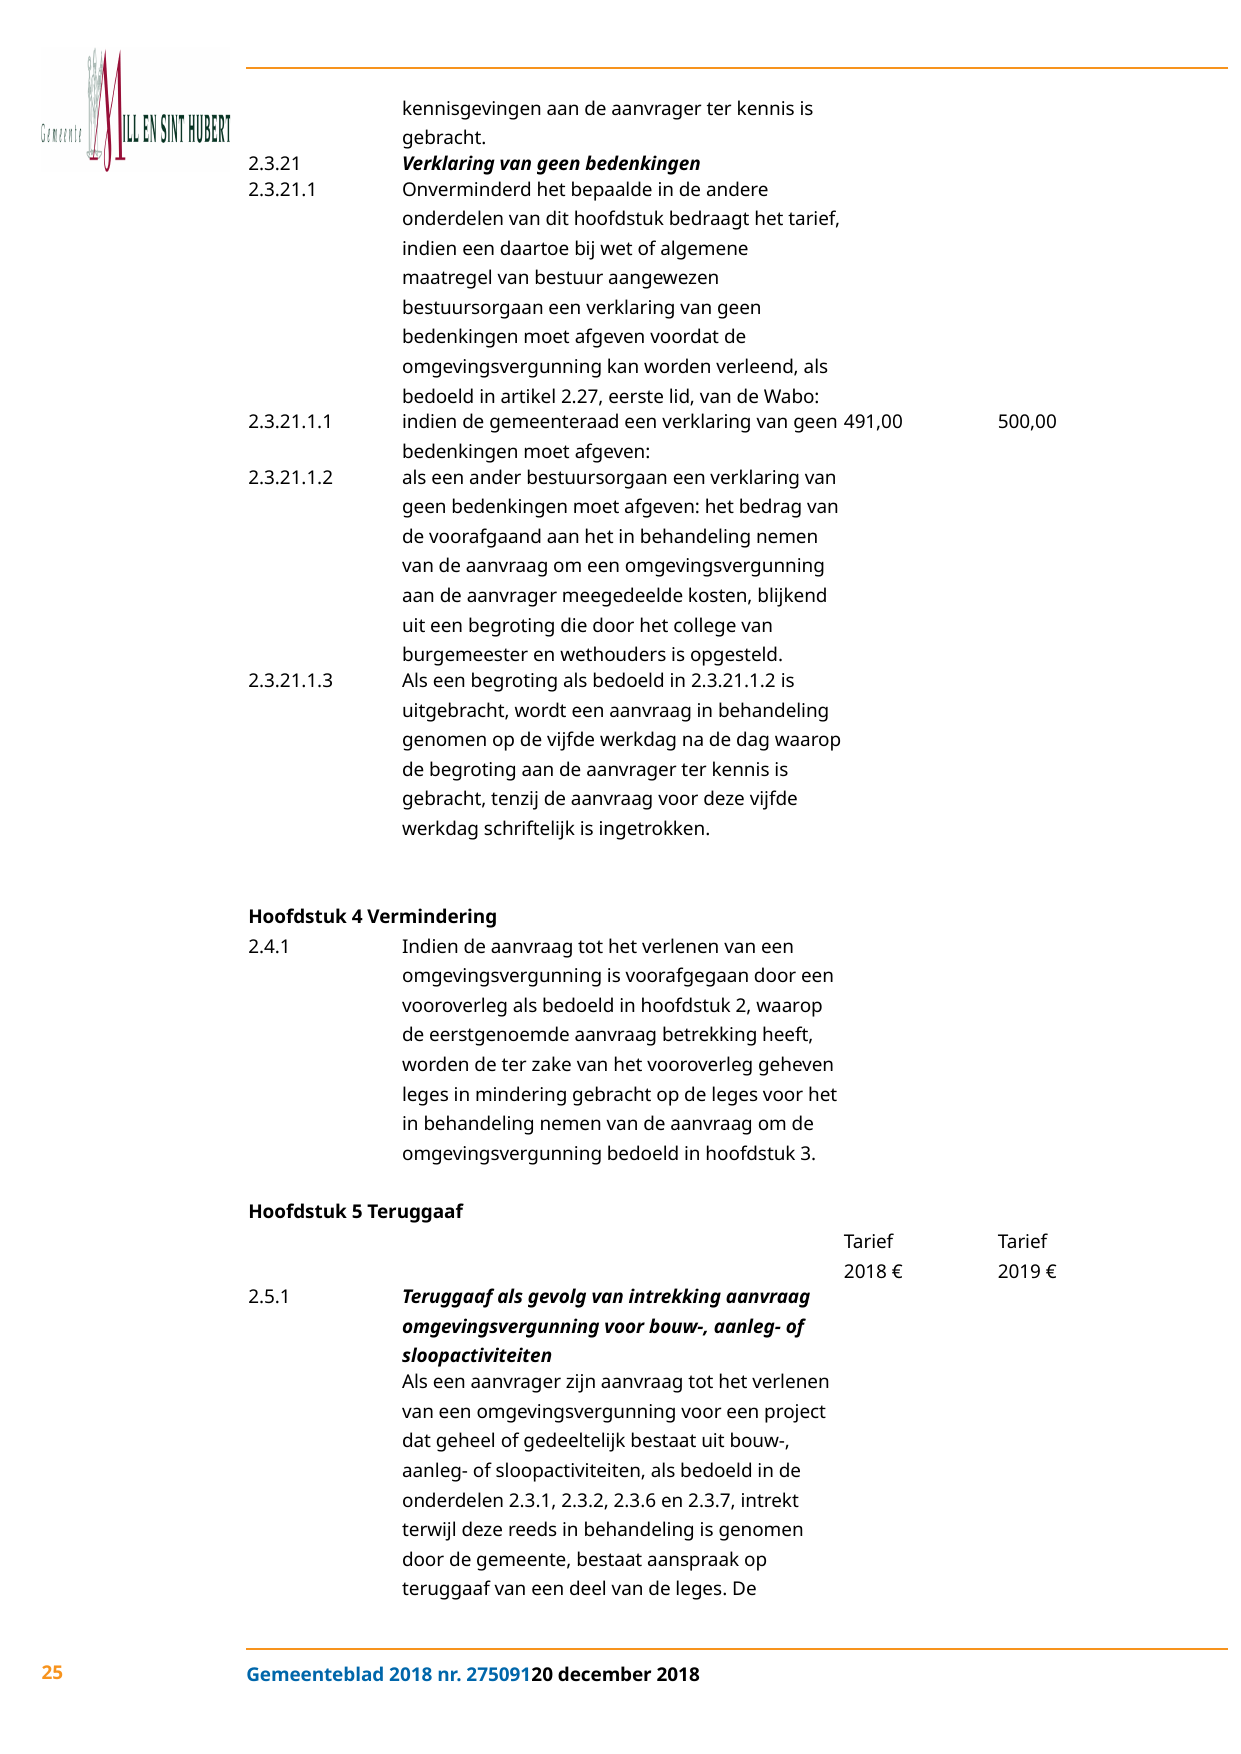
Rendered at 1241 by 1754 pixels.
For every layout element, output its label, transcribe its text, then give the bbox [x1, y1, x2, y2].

table_header Tarief 2018 € [844, 1228, 998, 1283]
picture [41, 47, 231, 172]
table_cell [844, 667, 998, 841]
table_cell [844, 464, 998, 667]
table_cell [844, 150, 998, 176]
table_cell 500,00 [998, 409, 1152, 464]
text Hoofdstuk 4 Vermindering [248, 903, 1152, 929]
table_cell Onverminderd het bepaalde in de andere onderdelen van dit hoofdstuk bedraagt het tarief, indien een daartoe bij wet of algemene maatregel van bestuur aangewezen bestuursorgaan een verklaring van geen bedenkingen moet afgeven voordat de omgevingsvergunning kan worden verleend, als bedoeld in artikel 2.27, eerste lid, van de Wabo: [402, 176, 844, 409]
table_cell [998, 464, 1152, 667]
table_cell 2.3.21 [248, 150, 402, 176]
table_cell [844, 95, 998, 150]
table_header Indien de aanvraag tot het verlenen van een omgevingsvergunning is voorafgegaan door een vooroverleg als bedoeld in hoofdstuk 2, waarop de eerstgenoemde aanvraag betrekking heeft, worden de ter zake van het vooroverleg geheven leges in mindering gebracht op de leges voor het in behandeling nemen van de aanvraag om de omgevingsvergunning bedoeld in hoofdstuk 3. [402, 933, 844, 1166]
table_cell 2.3.21.1 [248, 176, 402, 409]
table_cell [844, 176, 998, 409]
table_cell 2.3.21.1.1 [248, 409, 402, 464]
table_cell 2.3.21.1.2 [248, 464, 402, 667]
table_cell [998, 667, 1152, 841]
table_cell [248, 95, 402, 150]
table_cell Als een begroting als bedoeld in 2.3.21.1.2 is uitgebracht, wordt een aanvraag in behandeling genomen op de vijfde werkdag na de dag waarop de begroting aan de aanvrager ter kennis is gebracht, tenzij de aanvraag voor deze vijfde werkdag schriftelijk is ingetrokken. [402, 667, 844, 841]
table_cell indien de gemeenteraad een verklaring van geen bedenkingen moet afgeven: [402, 409, 844, 464]
table_cell kennisgevingen aan de aanvrager ter kennis is gebracht. [402, 95, 844, 150]
table_header [248, 1228, 402, 1283]
table_header Tarief 2019 € [998, 1228, 1152, 1283]
table_header [402, 1228, 844, 1283]
table_cell als een ander bestuursorgaan een verklaring van geen bedenkingen moet afgeven: het bedrag van de voorafgaand aan het in behandeling nemen van de aanvraag om een omgevingsvergunning aan de aanvrager meegedeelde kosten, blijkend uit een begroting die door het college van burgemeester en wethouders is opgesteld. [402, 464, 844, 667]
table_cell [248, 1369, 402, 1601]
table_cell [998, 1284, 1152, 1368]
table_cell [998, 95, 1152, 150]
table_cell [998, 176, 1152, 409]
table_header [998, 933, 1152, 1166]
table_header 2.4.1 [248, 933, 402, 1166]
table_cell 491,00 [844, 409, 998, 464]
table_cell [998, 1369, 1152, 1601]
table_cell [844, 1284, 998, 1368]
table_cell Verklaring van geen bedenkingen [402, 150, 844, 176]
table_header [844, 933, 998, 1166]
text Hoofdstuk 5 Teruggaaf [248, 1198, 1152, 1224]
table_cell Als een aanvrager zijn aanvraag tot het verlenen van een omgevingsvergunning voor een project dat geheel of gedeeltelijk bestaat uit bouw-, aanleg- of sloopactiviteiten, als bedoeld in de onderdelen 2.3.1, 2.3.2, 2.3.6 en 2.3.7, intrekt terwijl deze reeds in behandeling is genomen door de gemeente, bestaat aanspraak op teruggaaf van een deel van de leges. De [402, 1369, 844, 1601]
table_cell 2.3.21.1.3 [248, 667, 402, 841]
table_cell [844, 1369, 998, 1601]
table_cell 2.5.1 [248, 1284, 402, 1368]
table_cell [998, 150, 1152, 176]
table_cell Teruggaaf als gevolg van intrekking aanvraag omgevingsvergunning voor bouw-, aanleg- of sloopactiviteiten [402, 1284, 844, 1368]
